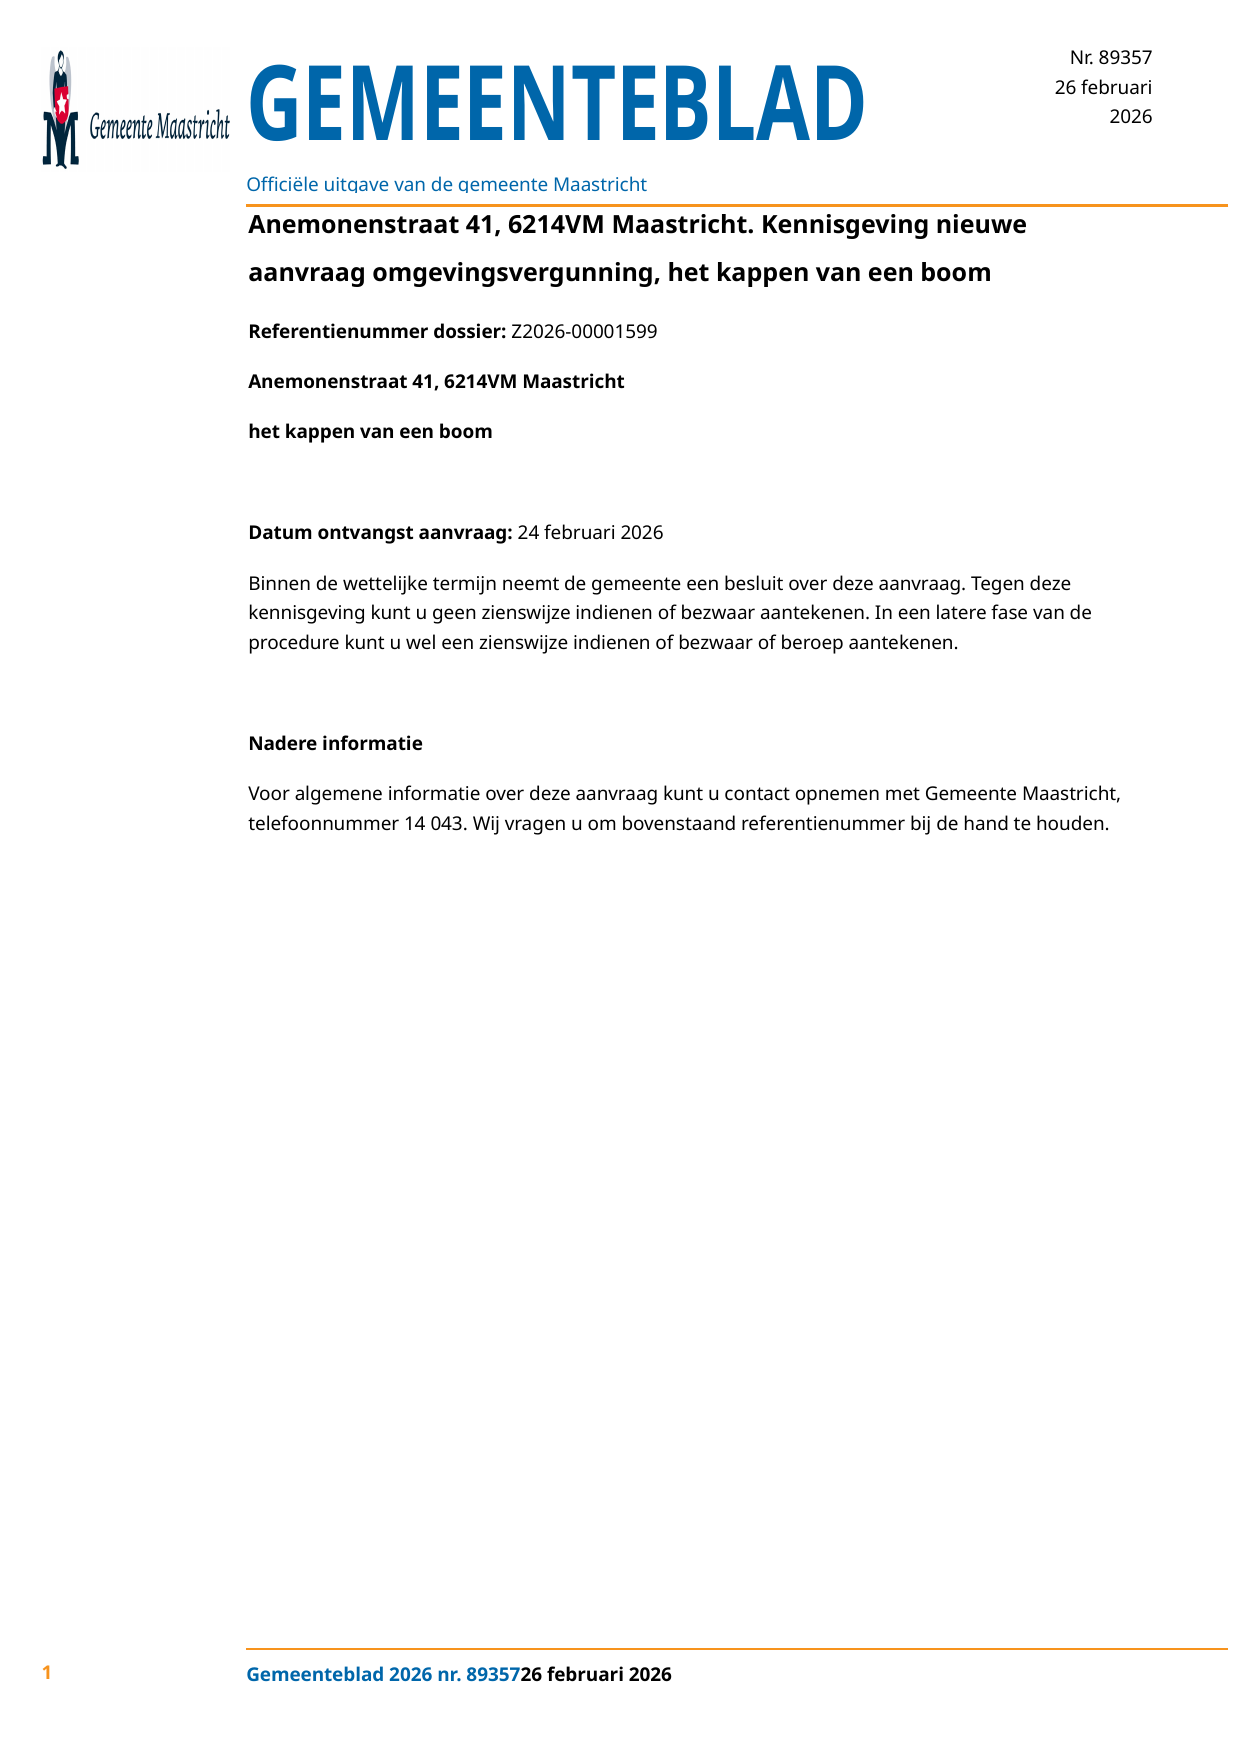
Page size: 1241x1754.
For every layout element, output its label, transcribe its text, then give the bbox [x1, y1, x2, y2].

text het kappen van een boom [248, 419, 1152, 444]
text Datum ontvangst aanvraag: 24 februari 2026 [248, 519, 1152, 545]
text Anemonenstraat 41, 6214VM Maastricht [248, 368, 1152, 394]
text Referentienummer dossier: Z2026-00001599 [248, 318, 1152, 344]
text Voor algemene informatie over deze aanvraag kunt u contact opnemen met Gemeente Maastricht, telefoonnummer 14 043. Wij vragen u om bovenstaand referentienummer bij de hand te houden. [248, 780, 1152, 836]
text Nadere informatie [248, 730, 1152, 756]
text Anemonenstraat 41, 6214VM Maastricht. Kennisgeving nieuwe aanvraag omgevingsvergunning, het kappen van een boom [248, 207, 1152, 288]
text Binnen de wettelijke termijn neemt de gemeente een besluit over deze aanvraag. Tegen deze kennisgeving kunt u geen zienswijze indienen of bezwaar aantekenen. In een latere fase van de procedure kunt u wel een zienswijze indienen of bezwaar of beroep aantekenen. [248, 570, 1152, 655]
picture [41, 47, 231, 172]
